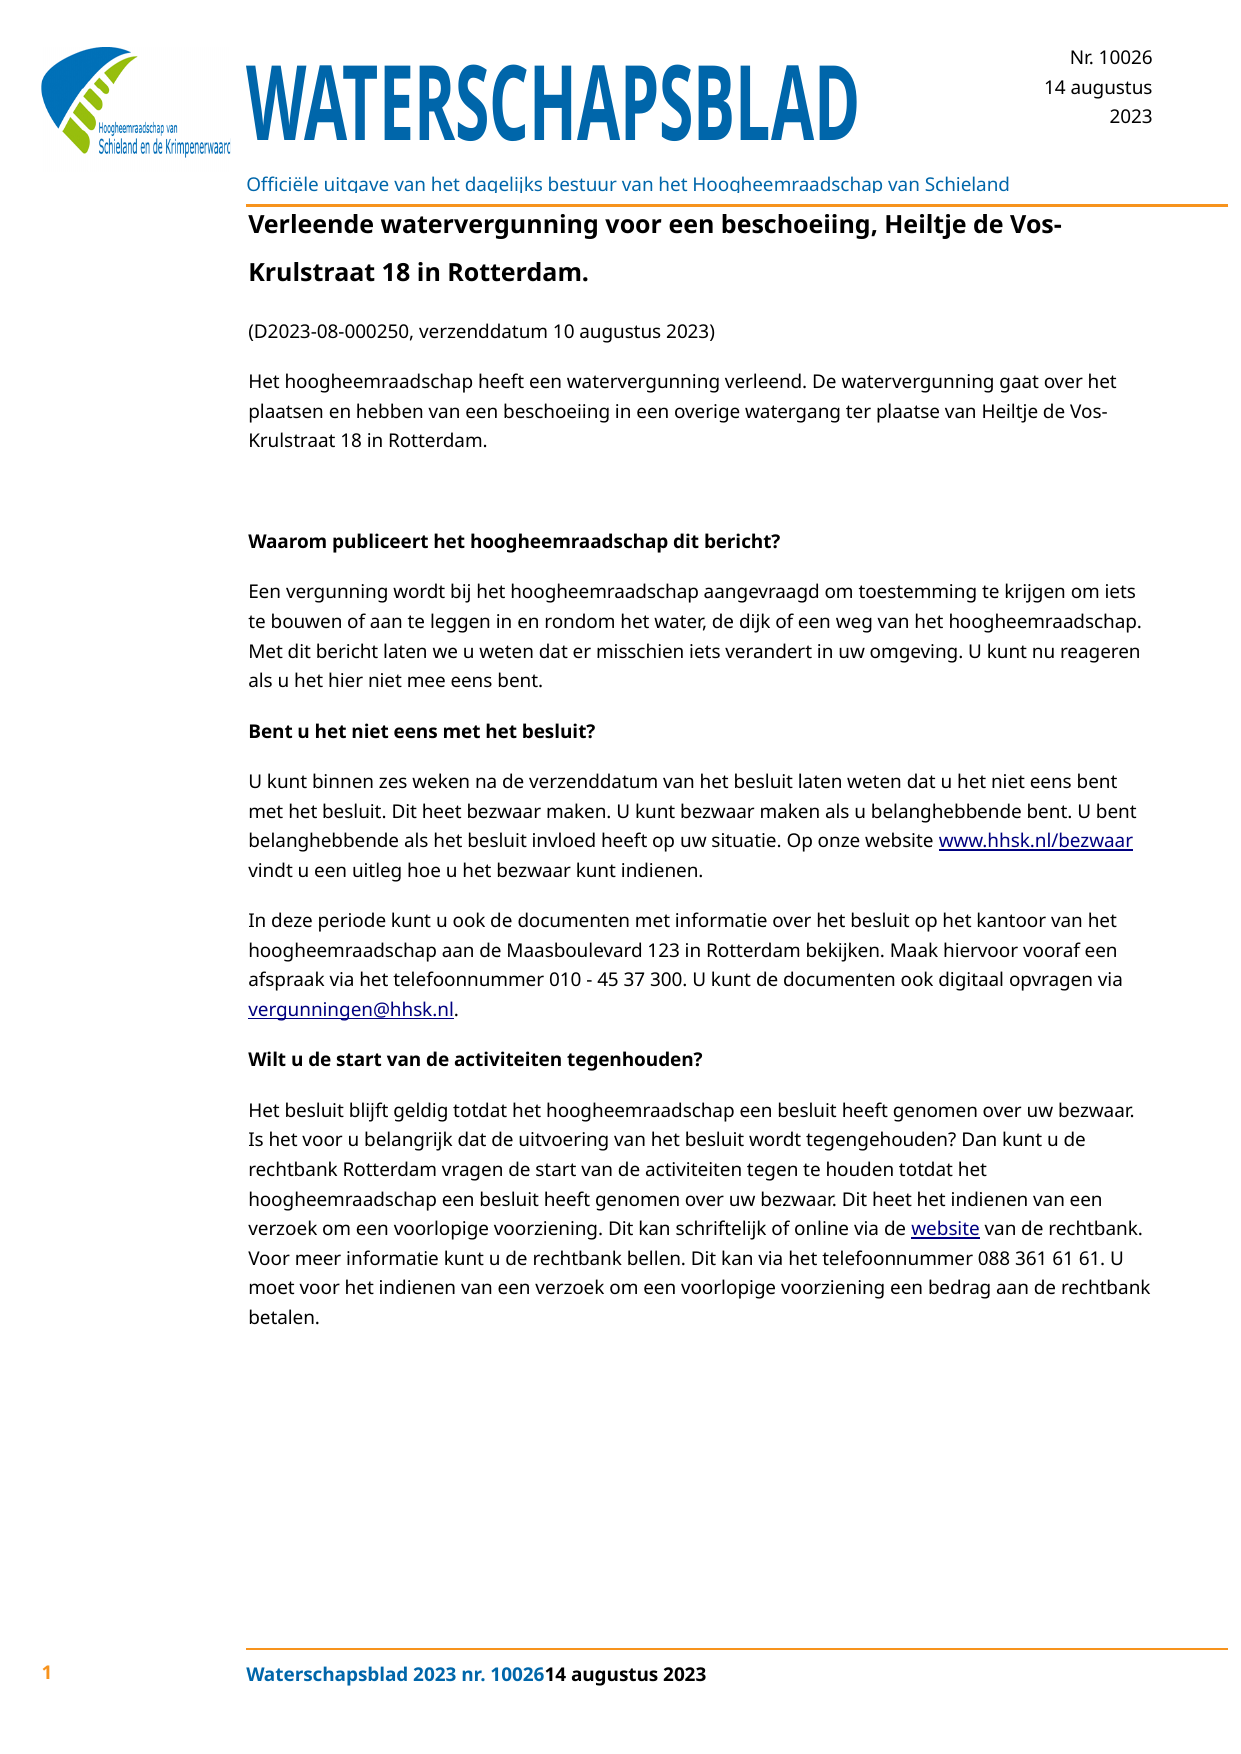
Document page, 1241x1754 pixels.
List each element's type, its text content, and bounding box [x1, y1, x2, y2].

text Een vergunning wordt bij het hoogheemraadschap aangevraagd om toestemming te krijgen om iets te bouwen of aan te leggen in en rondom het water, de dijk of een weg van het hoogheemraadschap. Met dit bericht laten we u weten dat er misschien iets verandert in uw omgeving. U kunt nu reageren als u het hier niet mee eens bent. [248, 579, 1152, 693]
text U kunt binnen zes weken na de verzenddatum van het besluit laten weten dat u het niet eens bent met het besluit. Dit heet bezwaar maken. U kunt bezwaar maken als u belanghebbende bent. U bent belanghebbende als het besluit invloed heeft op uw situatie. Op onze website www.hhsk.nl/bezwaar vindt u een uitleg hoe u het bezwaar kunt indienen. [248, 768, 1152, 883]
text Het besluit blijft geldig totdat het hoogheemraadschap een besluit heeft genomen over uw bezwaar. Is het voor u belangrijk dat de uitvoering van het besluit wordt tegengehouden? Dan kunt u de rechtbank Rotterdam vragen de start van de activiteiten tegen te houden totdat het hoogheemraadschap een besluit heeft genomen over uw bezwaar. Dit heet het indienen van een verzoek om een voorlopige voorziening. Dit kan schriftelijk of online via de website van de rechtbank. Voor meer informatie kunt u de rechtbank bellen. Dit kan via het telefoonnummer 088 361 61 61. U moet voor het indienen van een verzoek om een voorlopige voorziening een bedrag aan de rechtbank betalen. [248, 1097, 1152, 1330]
picture [41, 47, 231, 172]
text Waarom publiceert het hoogheemraadschap dit bericht? [248, 528, 1152, 554]
text (D2023-08-000250, verzenddatum 10 augustus 2023) [248, 318, 1152, 344]
text In deze periode kunt u ook de documenten met informatie over het besluit op het kantoor van het hoogheemraadschap aan de Maasboulevard 123 in Rotterdam bekijken. Maak hiervoor vooraf een afspraak via het telefoonnummer 010 - 45 37 300. U kunt de documenten ook digitaal opvragen via vergunningen@hhsk.nl. [248, 907, 1152, 1022]
text Bent u het niet eens met het besluit? [248, 718, 1152, 744]
text Verleende watervergunning voor een beschoeiing, Heiltje de Vos-Krulstraat 18 in Rotterdam. [248, 207, 1152, 288]
text Het hoogheemraadschap heeft een watervergunning verleend. De watervergunning gaat over het plaatsen en hebben van een beschoeiing in een overige watergang ter plaatse van Heiltje de Vos-Krulstraat 18 in Rotterdam. [248, 368, 1152, 453]
text Wilt u de start van de activiteiten tegenhouden? [248, 1047, 1152, 1072]
